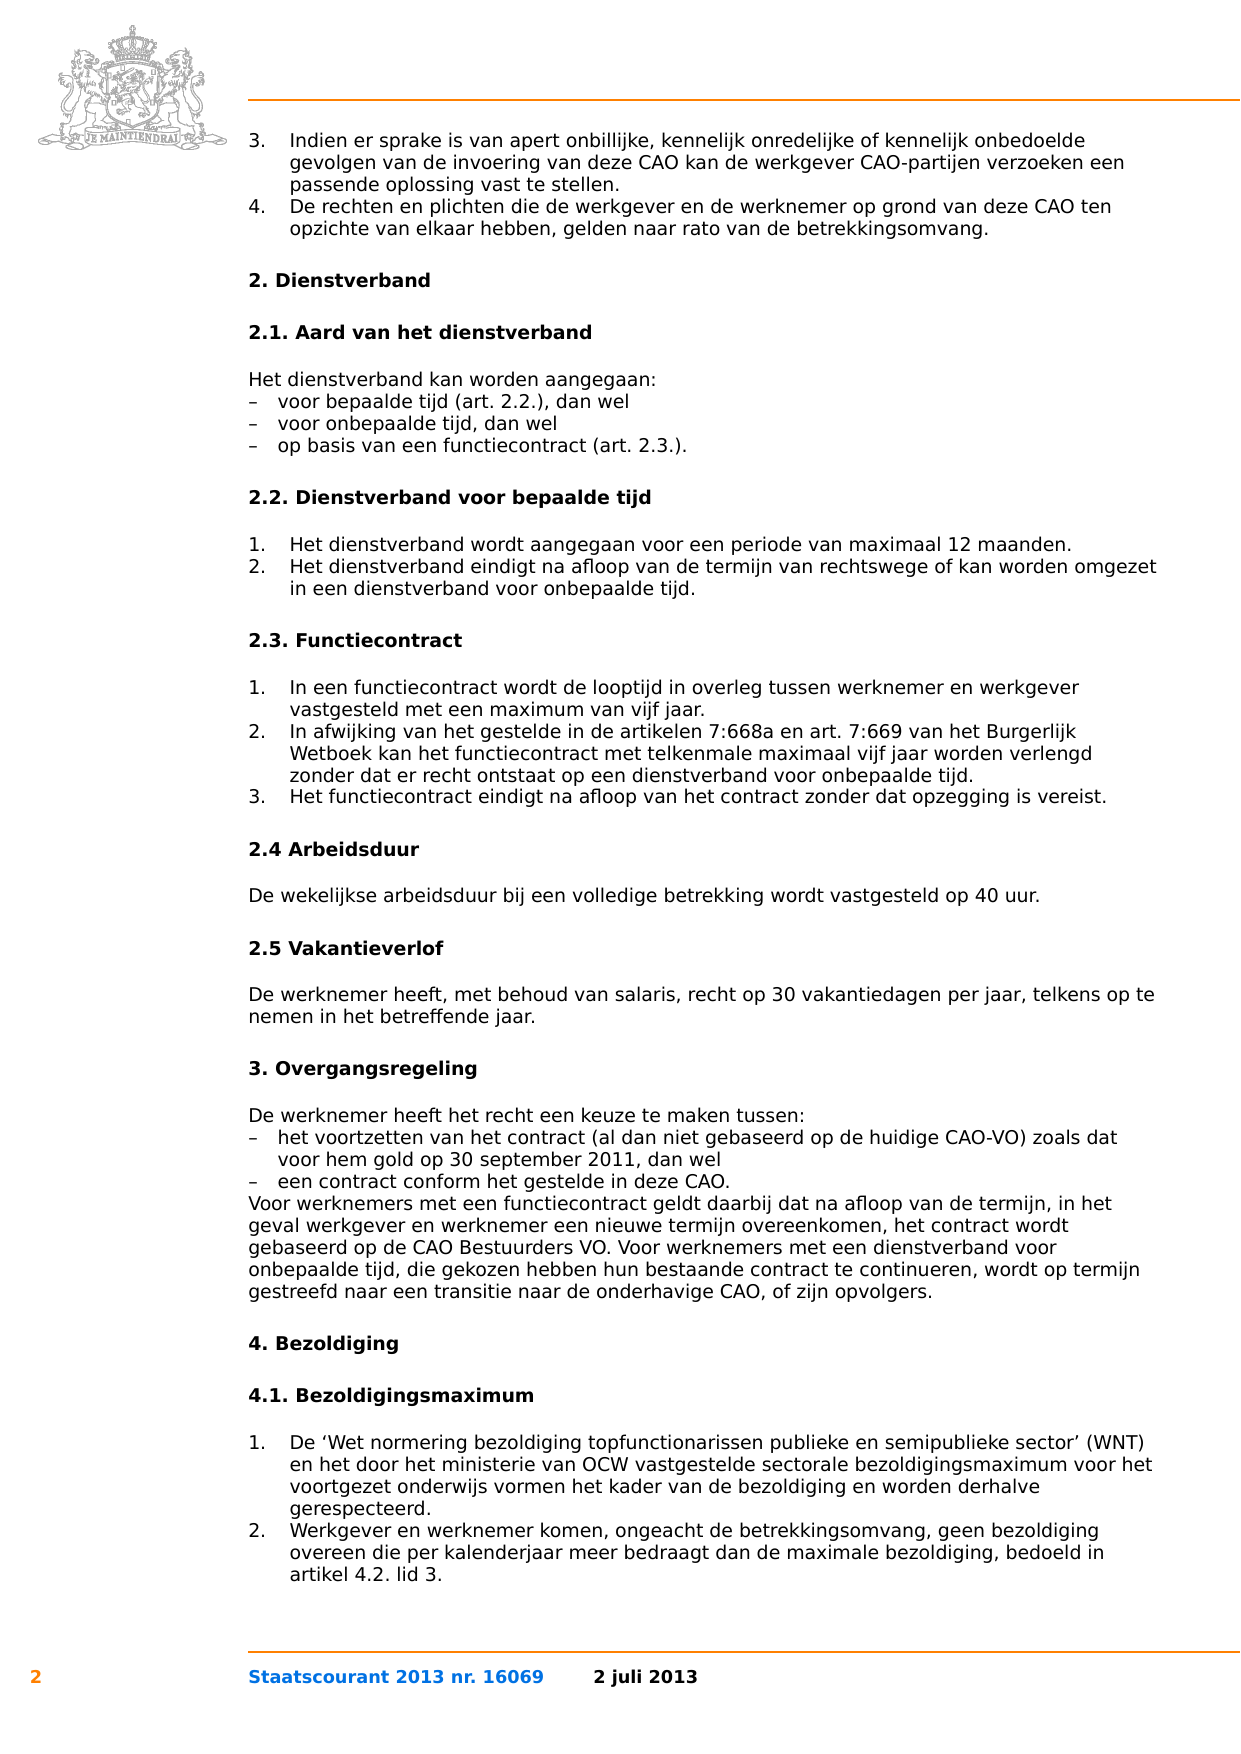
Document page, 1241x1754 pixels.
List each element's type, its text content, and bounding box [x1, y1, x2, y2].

subtitle 2.5 Vakantieverlof [248, 937, 1163, 959]
subtitle 4.1. Bezoldigingsmaximum [248, 1385, 1163, 1407]
text De wekelijkse arbeidsduur bij een volledige betrekking wordt vastgesteld op 40 uur. [248, 885, 1163, 907]
text 1. In een functiecontract wordt de looptijd in overleg tussen werknemer en werkgever vastgesteld met een maximum van vijf jaar. [248, 677, 1163, 721]
text Het dienstverband kan worden aangegaan: [248, 369, 1163, 391]
text De werknemer heeft, met behoud van salaris, recht op 30 vakantiedagen per jaar, telkens op te nemen in het betreffende jaar. [248, 984, 1163, 1028]
text Voor werknemers met een functiecontract geldt daarbij dat na afloop van de termijn, in het geval werkgever en werknemer een nieuwe termijn overeenkomen, het contract wordt gebaseerd op de CAO Bestuurders VO. Voor werknemers met een dienstverband voor onbepaalde tijd, die gekozen hebben hun bestaande contract te continueren, wordt op termijn gestreefd naar een transitie naar de onderhavige CAO, of zijn opvolgers. [248, 1193, 1163, 1303]
subtitle 4. Bezoldiging [248, 1333, 1163, 1355]
text – op basis van een functiecontract (art. 2.3.). [248, 435, 1163, 457]
text – het voortzetten van het contract (al dan niet gebaseerd op de huidige CAO-VO) zoals dat voor hem gold op 30 september 2011, dan wel [248, 1127, 1163, 1171]
subtitle 2. Dienstverband [248, 270, 1163, 292]
subtitle 2.1. Aard van het dienstverband [248, 322, 1163, 344]
text 3. Indien er sprake is van apert onbillijke, kennelijk onredelijke of kennelijk onbedoelde gevolgen van de invoering van deze CAO kan de werkgever CAO-partijen verzoeken een passende oplossing vast te stellen. [248, 130, 1163, 196]
text 2. In afwijking van het gestelde in de artikelen 7:668a en art. 7:669 van het Burgerlijk Wetboek kan het functiecontract met telkenmale maximaal vijf jaar worden verlengd zonder dat er recht ontstaat op een dienstverband voor onbepaalde tijd. [248, 721, 1163, 786]
text 1. De ‘Wet normering bezoldiging topfunctionarissen publieke en semipublieke sector’ (WNT) en het door het ministerie van OCW vastgestelde sectorale bezoldigingsmaximum voor het voortgezet onderwijs vormen het kader van de bezoldiging en worden derhalve gerespecteerd. [248, 1432, 1163, 1520]
subtitle 2.4 Arbeidsduur [248, 838, 1163, 860]
text 2. Het dienstverband eindigt na afloop van de termijn van rechtswege of kan worden omgezet in een dienstverband voor onbepaalde tijd. [248, 556, 1163, 599]
subtitle 3. Overgangsregeling [248, 1058, 1163, 1080]
subtitle 2.2. Dienstverband voor bepaalde tijd [248, 487, 1163, 509]
text – voor bepaalde tijd (art. 2.2.), dan wel [248, 391, 1163, 413]
text – een contract conform het gestelde in deze CAO. [248, 1171, 1163, 1193]
text 3. Het functiecontract eindigt na afloop van het contract zonder dat opzegging is vereist. [248, 786, 1163, 808]
text 4. De rechten en plichten die de werkgever en de werknemer op grond van deze CAO ten opzichte van elkaar hebben, gelden naar rato van de betrekkingsomvang. [248, 196, 1163, 240]
subtitle 2.3. Functiecontract [248, 629, 1163, 652]
picture [38, 25, 227, 150]
text 2. Werkgever en werknemer komen, ongeacht de betrekkingsomvang, geen bezoldiging overeen die per kalenderjaar meer bedraagt dan de maximale bezoldiging, bedoeld in artikel 4.2. lid 3. [248, 1520, 1163, 1586]
text – voor onbepaalde tijd, dan wel [248, 413, 1163, 435]
text 1. Het dienstverband wordt aangegaan voor een periode van maximaal 12 maanden. [248, 534, 1163, 556]
text De werknemer heeft het recht een keuze te maken tussen: [248, 1105, 1163, 1127]
